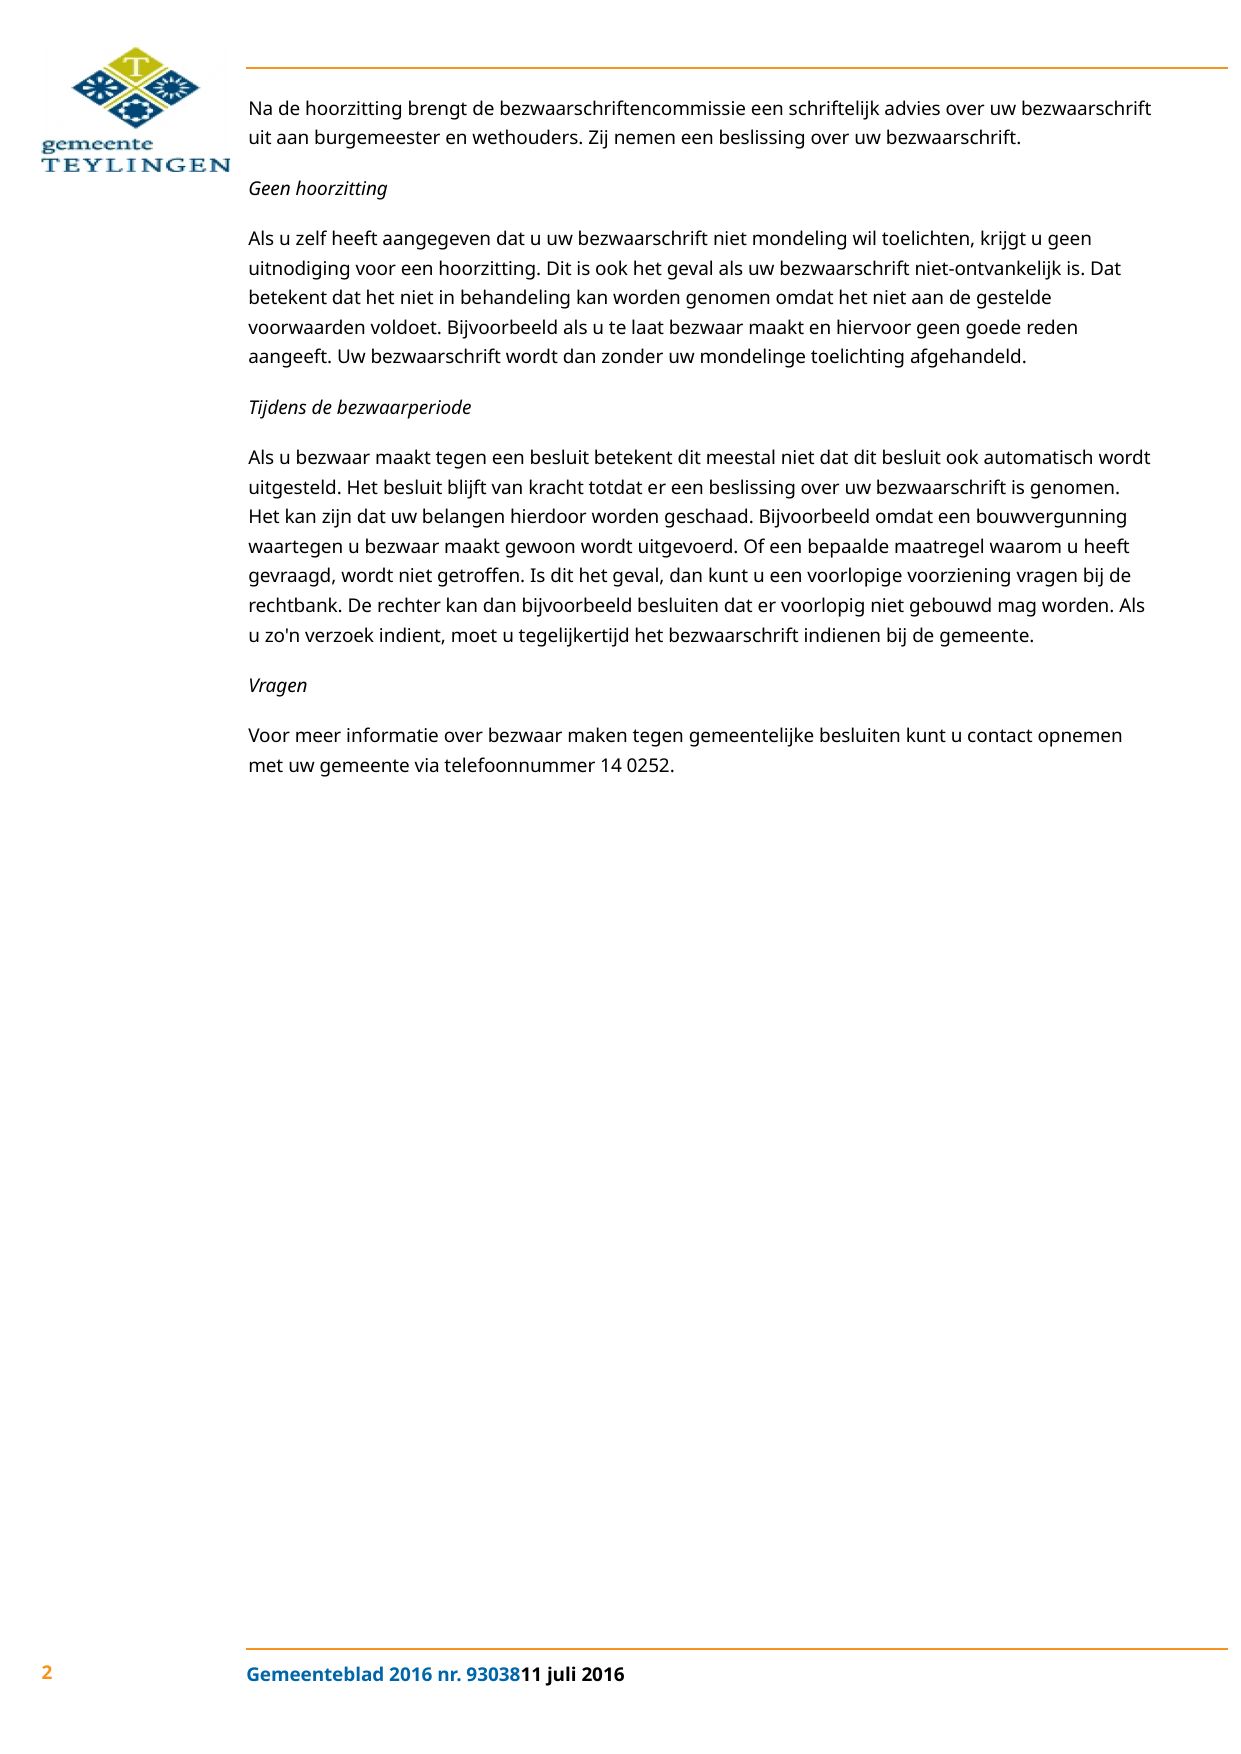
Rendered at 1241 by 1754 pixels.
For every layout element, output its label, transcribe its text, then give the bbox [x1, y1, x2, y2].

text Vragen [248, 672, 1152, 698]
text Voor meer informatie over bezwaar maken tegen gemeentelijke besluiten kunt u contact opnemen met uw gemeente via telefoonnummer 14 0252. [248, 723, 1152, 778]
text Geen hoorzitting [248, 175, 1152, 201]
text Als u bezwaar maakt tegen een besluit betekent dit meestal niet dat dit besluit ook automatisch wordt uitgesteld. Het besluit blijft van kracht totdat er een beslissing over uw bezwaarschrift is genomen. Het kan zijn dat uw belangen hierdoor worden geschaad. Bijvoorbeeld omdat een bouwvergunning waartegen u bezwaar maakt gewoon wordt uitgevoerd. Of een bepaalde maatregel waarom u heeft gevraagd, wordt niet getroffen. Is dit het geval, dan kunt u een voorlopige voorziening vragen bij de rechtbank. De rechter kan dan bijvoorbeeld besluiten dat er voorlopig niet gebouwd mag worden. Als u zo'n verzoek indient, moet u tegelijkertijd het bezwaarschrift indienen bij de gemeente. [248, 444, 1152, 648]
text Als u zelf heeft aangegeven dat u uw bezwaarschrift niet mondeling wil toelichten, krijgt u geen uitnodiging voor een hoorzitting. Dit is ook het geval als uw bezwaarschrift niet-ontvankelijk is. Dat betekent dat het niet in behandeling kan worden genomen omdat het niet aan de gestelde voorwaarden voldoet. Bijvoorbeeld als u te laat bezwaar maakt en hiervoor geen goede reden aangeeft. Uw bezwaarschrift wordt dan zonder uw mondelinge toelichting afgehandeld. [248, 225, 1152, 369]
text Na de hoorzitting brengt de bezwaarschriftencommissie een schriftelijk advies over uw bezwaarschrift uit aan burgemeester en wethouders. Zij nemen een beslissing over uw bezwaarschrift. [248, 95, 1152, 150]
text Tijdens de bezwaarperiode [248, 394, 1152, 420]
picture [41, 47, 231, 172]
